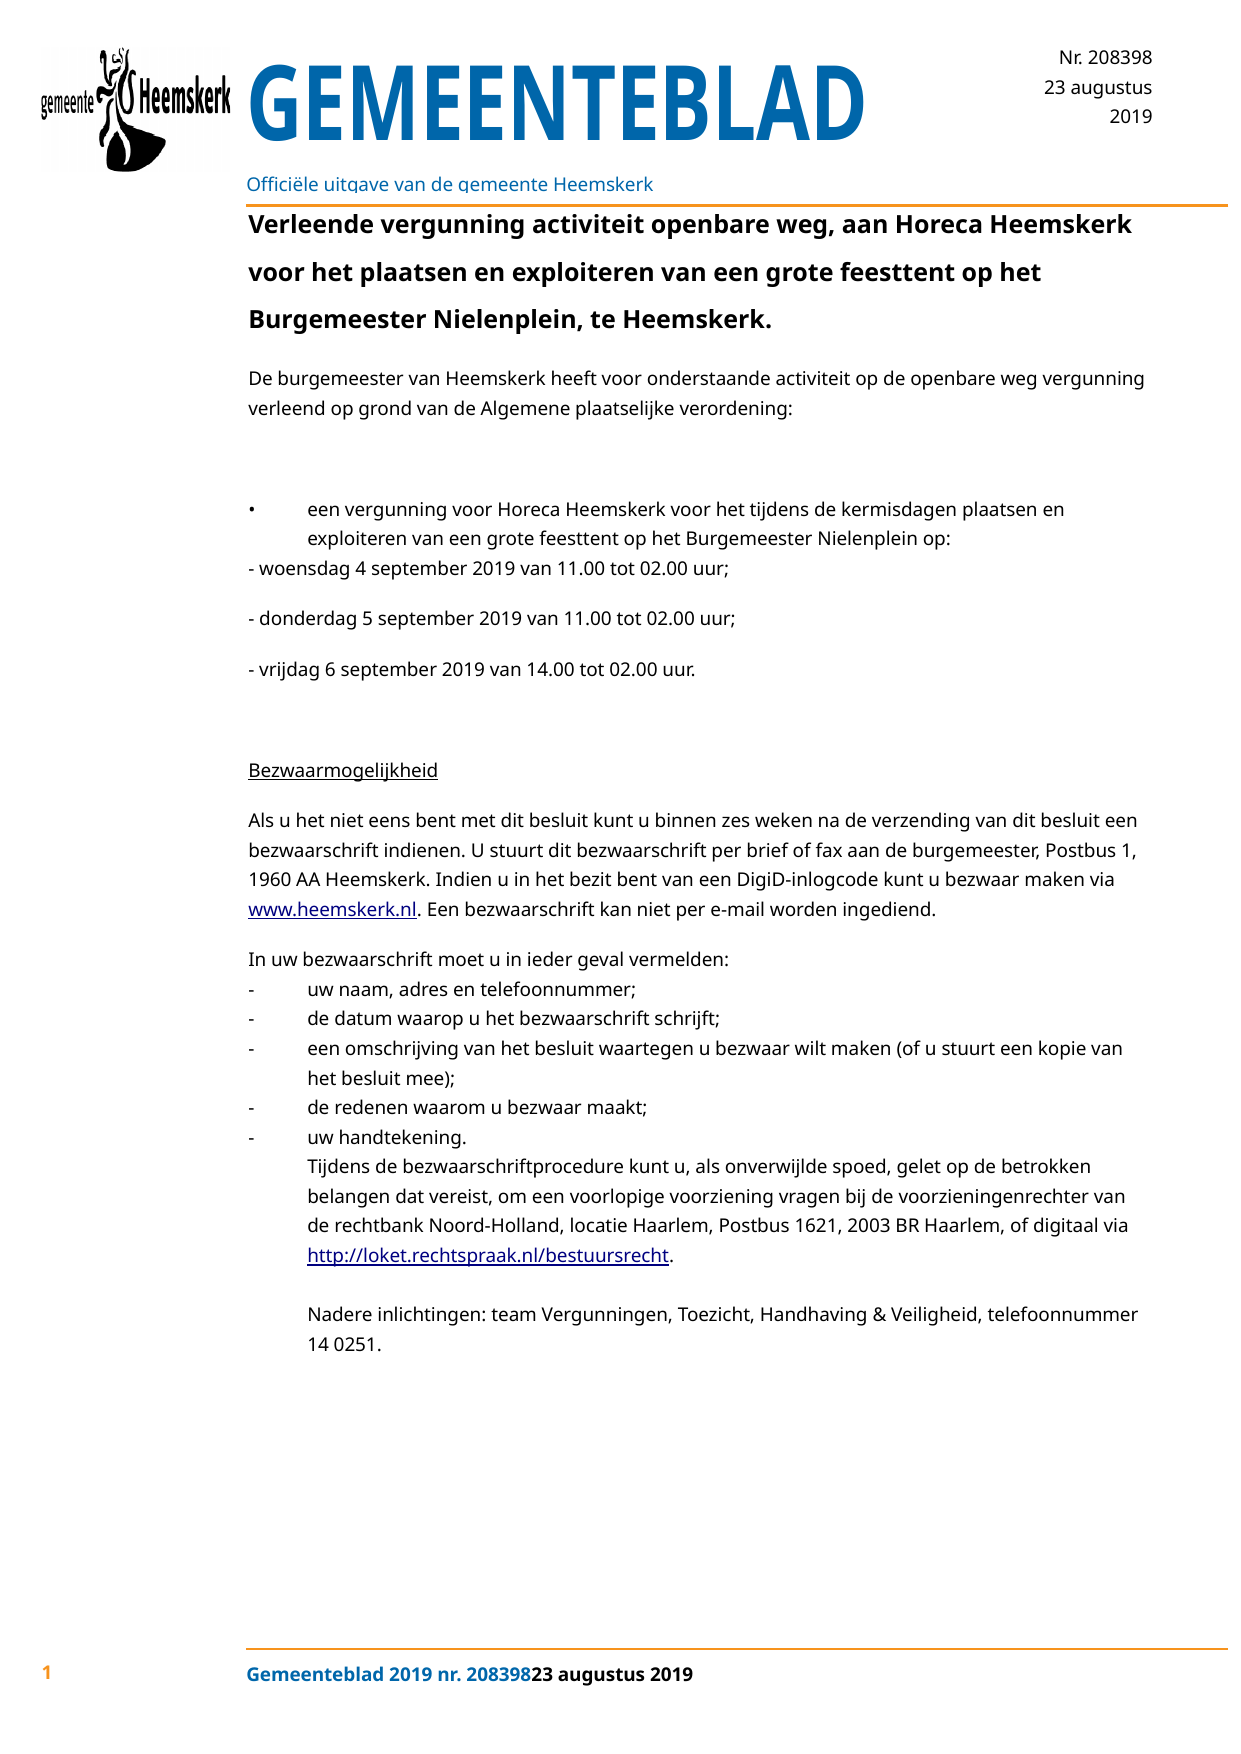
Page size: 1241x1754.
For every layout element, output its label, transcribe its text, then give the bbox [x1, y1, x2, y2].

list Tijdens de bezwaarschriftprocedure kunt u, als onverwijlde spoed, gelet op de betrokken belangen dat vereist, om een voorlopige voorziening vragen bij de voorzieningenrechter van de rechtbank Noord-Holland, locatie Haarlem, Postbus 1621, 2003 BR Haarlem, of digitaal via http://loket.rechtspraak.nl/bestuursrecht. [248, 1153, 1152, 1268]
text - vrijdag 6 september 2019 van 14.00 tot 02.00 uur. [248, 656, 1152, 682]
text - woensdag 4 september 2019 van 11.00 tot 02.00 uur; [248, 555, 1152, 581]
text Verleende vergunning activiteit openbare weg, aan Horeca Heemskerk voor het plaatsen en exploiteren van een grote feesttent op het Burgemeester Nielenplein, te Heemskerk. [248, 207, 1152, 336]
text Bezwaarmogelijkheid [248, 757, 1152, 782]
list uw naam, adres en telefoonnummer; [248, 976, 1152, 1002]
picture [41, 47, 231, 172]
text - donderdag 5 september 2019 van 11.00 tot 02.00 uur; [248, 606, 1152, 631]
list een omschrijving van het besluit waartegen u bezwaar wilt maken (of u stuurt een kopie van het besluit mee); [248, 1035, 1152, 1090]
list de datum waarop u het bezwaarschrift schrijft; [248, 1006, 1152, 1031]
text De burgemeester van Heemskerk heeft voor onderstaande activiteit op de openbare weg vergunning verleend op grond van de Algemene plaatselijke verordening: [248, 366, 1152, 421]
text Als u het niet eens bent met dit besluit kunt u binnen zes weken na de verzending van dit besluit een bezwaarschrift indienen. U stuurt dit bezwaarschrift per brief of fax aan de burgemeester, Postbus 1, 1960 AA Heemskerk. Indien u in het bezit bent van een DigiD-inlogcode kunt u bezwaar maken via www.heemskerk.nl. Een bezwaarschrift kan niet per e-mail worden ingediend. [248, 807, 1152, 922]
list Nadere inlichtingen: team Vergunningen, Toezicht, Handhaving & Veiligheid, telefoonnummer [248, 1301, 1152, 1327]
text In uw bezwaarschrift moet u in ieder geval vermelden: [248, 946, 1152, 972]
list 14 0251. [248, 1331, 1152, 1357]
list de redenen waarom u bezwaar maakt; [248, 1094, 1152, 1120]
list een vergunning voor Horeca Heemskerk voor het tijdens de kermisdagen plaatsen en exploiteren van een grote feesttent op het Burgemeester Nielenplein op: [248, 496, 1152, 551]
list uw handtekening. [248, 1124, 1152, 1149]
